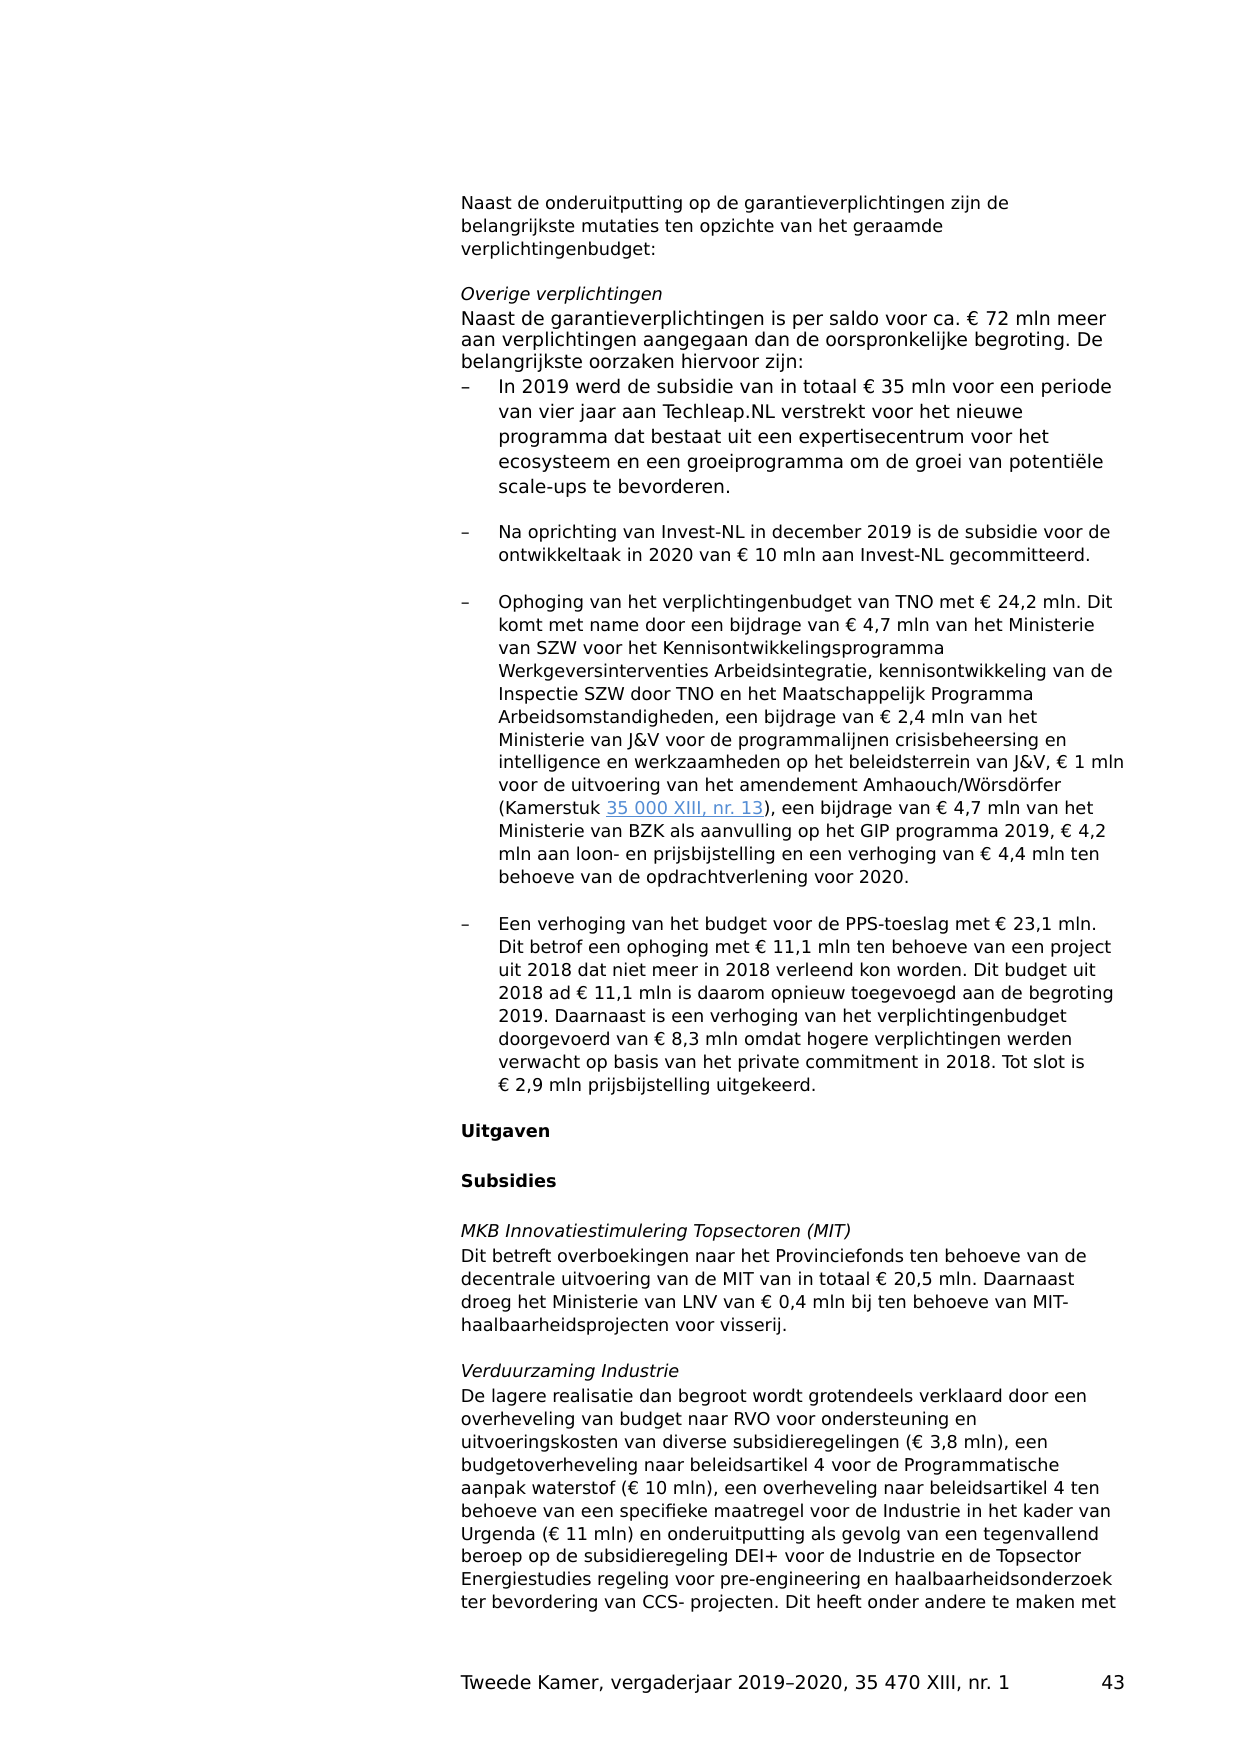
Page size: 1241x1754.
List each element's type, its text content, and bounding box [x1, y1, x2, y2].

list Na oprichting van Invest-NL in december 2019 is de subsidie voor de ontwikkeltaak in 2020 van € 10 mln aan Invest-NL gecommitteerd. [461, 520, 1125, 566]
text Dit betreft overboekingen naar het Provinciefonds ten behoeve van de decentrale uitvoering van de MIT van in totaal € 20,5 mln. Daarnaast droeg het Ministerie van LNV van € 0,4 mln bij ten behoeve van MIT-haalbaarheidsprojecten voor visserij. [461, 1244, 1125, 1336]
list Een verhoging van het budget voor de PPS-toeslag met € 23,1 mln. Dit betrof een ophoging met € 11,1 mln ten behoeve van een project uit 2018 dat niet meer in 2018 verleend kon worden. Dit budget uit 2018 ad € 11,1 mln is daarom opnieuw toegevoegd aan de begroting 2019. Daarnaast is een verhoging van het verplichtingenbudget doorgevoerd van € 8,3 mln omdat hogere verplichtingen werden verwacht op basis van het private commitment in 2018. Tot slot is € 2,9 mln prijsbijstelling uitgekeerd. [461, 912, 1125, 1096]
text Uitgaven [461, 1119, 1125, 1142]
text Naast de onderuitputting op de garantieverplichtingen zijn de belangrijkste mutaties ten opzichte van het geraamde verplichtingenbudget: [461, 191, 1125, 259]
text Verduurzaming Industrie [461, 1359, 1125, 1382]
list In 2019 werd de subsidie van in totaal € 35 mln voor een periode van vier jaar aan Techleap.NL verstrekt voor het nieuwe programma dat bestaat uit een expertisecentrum voor het ecosysteem en een groeiprogramma om de groei van potentiële scale-ups te bevorderen. [461, 373, 1125, 498]
text MKB Innovatiestimulering Topsectoren (MIT) [461, 1219, 1125, 1242]
list Ophoging van het verplichtingenbudget van TNO met € 24,2 mln. Dit komt met name door een bijdrage van € 4,7 mln van het Ministerie van SZW voor het Kennisontwikkelingsprogramma Werkgeversinterventies Arbeidsintegratie, kennisontwikkeling van de Inspectie SZW door TNO en het Maatschappelijk Programma Arbeidsomstandigheden, een bijdrage van € 2,4 mln van het Ministerie van J&V voor de programmalijnen crisisbeheersing en intelligence en werkzaamheden op het beleidsterrein van J&V, € 1 mln voor de uitvoering van het amendement Amhaouch/Wörsdörfer (Kamerstuk 35 000 XIII, nr. 13), een bijdrage van € 4,7 mln van het Ministerie van BZK als aanvulling op het GIP programma 2019, € 4,2 mln aan loon- en prijsbijstelling en een verhoging van € 4,4 mln ten behoeve van de opdrachtverlening voor 2020. [461, 590, 1125, 888]
text Overige verplichtingen [461, 282, 1125, 305]
text Naast de garantieverplichtingen is per saldo voor ca. € 72 mln meer aan verplichtingen aangegaan dan de oorspronkelijke begroting. De belangrijkste oorzaken hiervoor zijn: [461, 307, 1125, 373]
text De lagere realisatie dan begroot wordt grotendeels verklaard door een overheveling van budget naar RVO voor ondersteuning en uitvoeringskosten van diverse subsidieregelingen (€ 3,8 mln), een budgetoverheveling naar beleidsartikel 4 voor de Programmatische aanpak waterstof (€ 10 mln), een overheveling naar beleidsartikel 4 ten behoeve van een specifieke maatregel voor de Industrie in het kader van Urgenda (€ 11 mln) en onderuitputting als gevolg van een tegenvallend beroep op de subsidieregeling DEI+ voor de Industrie en de Topsector Energiestudies regeling voor pre-engineering en haalbaarheidsonderzoek ter bevordering van CCS- projecten. Dit heeft onder andere te maken met [461, 1384, 1125, 1613]
text Subsidies [461, 1169, 1125, 1192]
